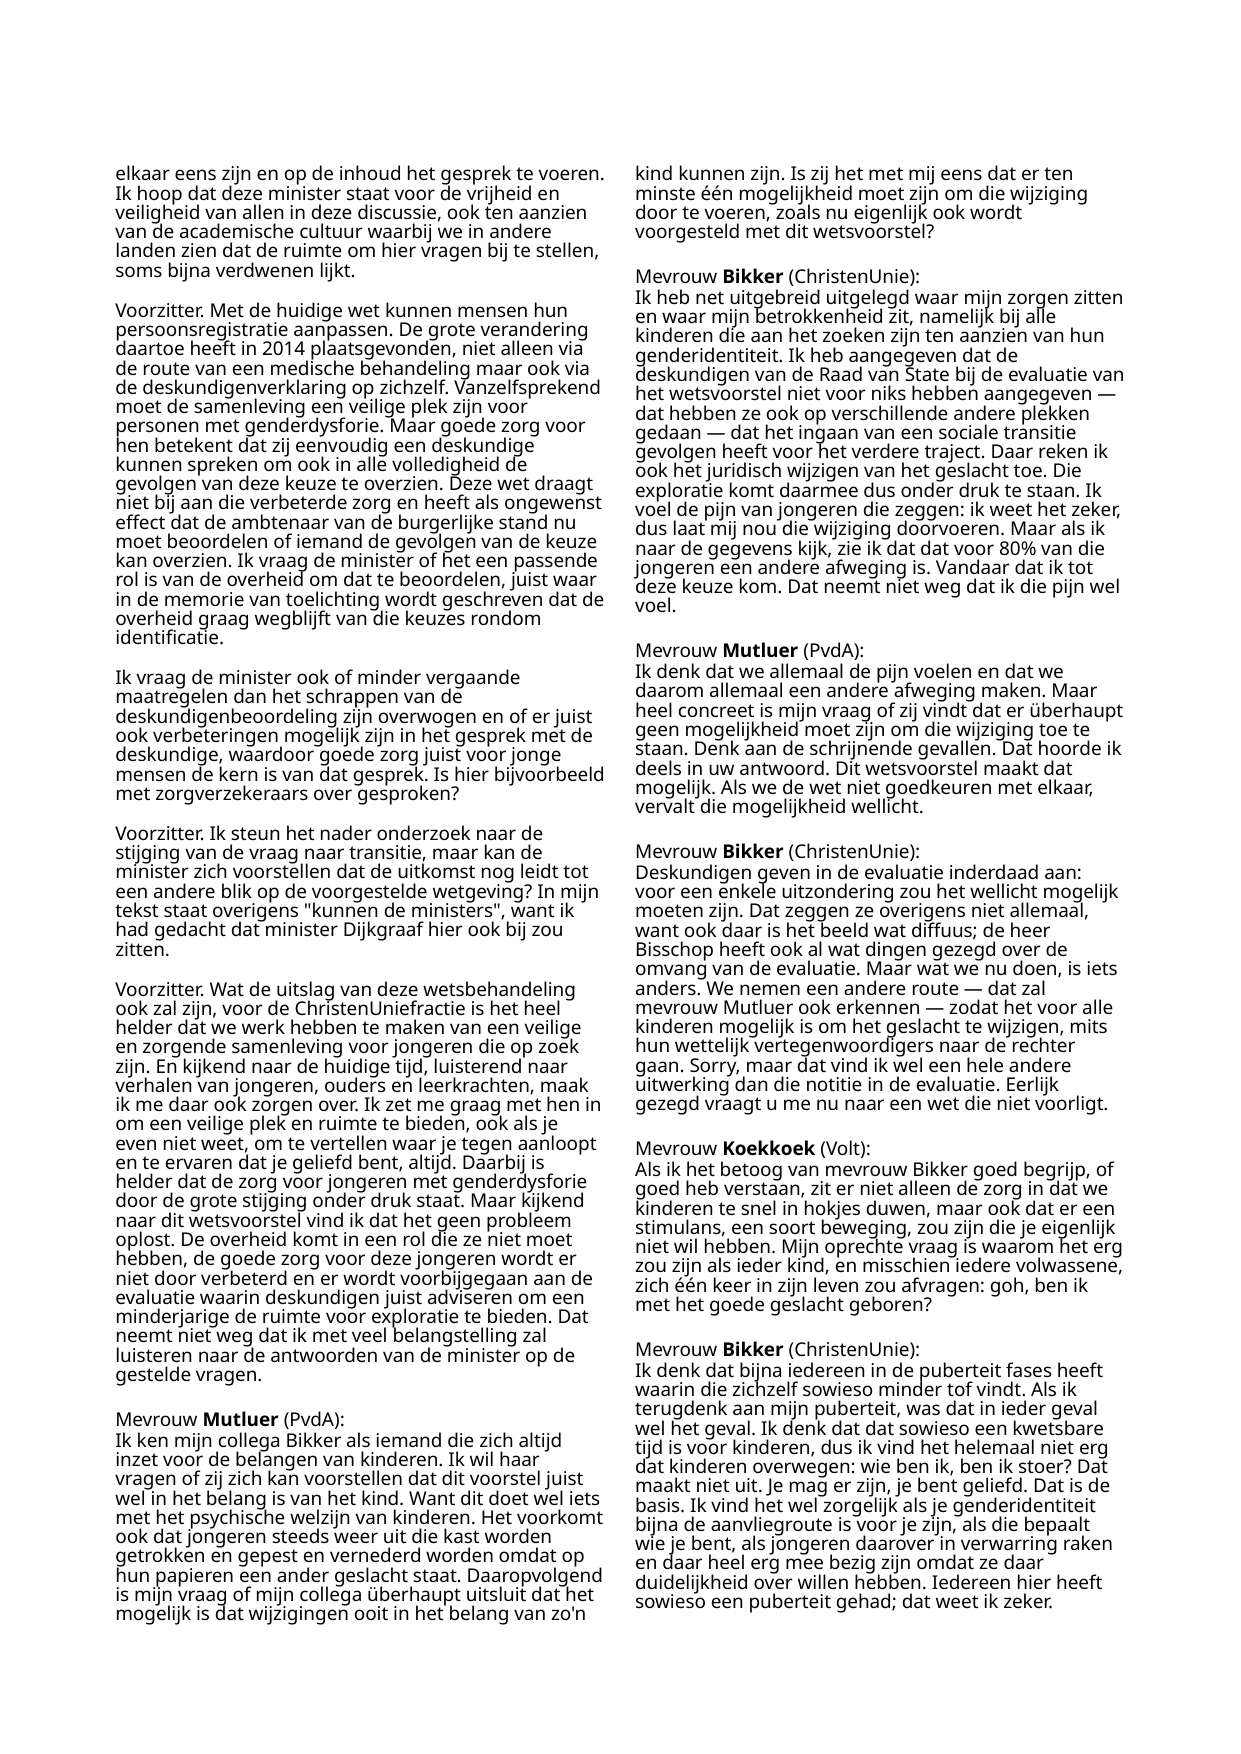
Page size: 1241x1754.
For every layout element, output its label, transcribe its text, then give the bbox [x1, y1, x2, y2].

text Voorzitter. Met de huidige wet kunnen mensen hun persoonsregistratie aanpassen. De grote verandering daartoe heeft in 2014 plaatsgevonden, niet alleen via de route van een medische behandeling maar ook via de deskundigenverklaring op zichzelf. Vanzelfsprekend moet de samenleving een veilige plek zijn voor personen met genderdysforie. Maar goede zorg voor hen betekent dat zij eenvoudig een deskundige kunnen spreken om ook in alle volledigheid de gevolgen van deze keuze te overzien. Deze wet draagt niet bij aan die verbeterde zorg en heeft als ongewenst effect dat de ambtenaar van de burgerlijke stand nu moet beoordelen of iemand de gevolgen van de keuze kan overzien. Ik vraag de minister of het een passende rol is van de overheid om dat te beoordelen, juist waar in de memorie van toelichting wordt geschreven dat de overheid graag wegblijft van die keuzes rondom identificatie. [115, 302, 605, 648]
text Mevrouw Bikker (ChristenUnie): [635, 1336, 1125, 1362]
text Ik heb net uitgebreid uitgelegd waar mijn zorgen zitten en waar mijn betrokkenheid zit, namelijk bij alle kinderen die aan het zoeken zijn ten aanzien van hun genderidentiteit. Ik heb aangegeven dat de deskundigen van de Raad van State bij de evaluatie van het wetsvoorstel niet voor niks hebben aangegeven — dat hebben ze ook op verschillende andere plekken gedaan — dat het ingaan van een sociale transitie gevolgen heeft voor het verdere traject. Daar reken ik ook het juridisch wijzigen van het geslacht toe. Die exploratie komt daarmee dus onder druk te staan. Ik voel de pijn van jongeren die zeggen: ik weet het zeker, dus laat mij nou die wijziging doorvoeren. Maar als ik naar de gegevens kijk, zie ik dat dat voor 80% van die jongeren een andere afweging is. Vandaar dat ik tot deze keuze kom. Dat neemt niet weg dat ik die pijn wel voel. [635, 289, 1125, 617]
text Mevrouw Bikker (ChristenUnie): [635, 838, 1125, 864]
text Deskundigen geven in de evaluatie inderdaad aan: voor een enkele uitzondering zou het wellicht mogelijk moeten zijn. Dat zeggen ze overigens niet allemaal, want ook daar is het beeld wat diffuus; de heer Bisschop heeft ook al wat dingen gezegd over de omvang van de evaluatie. Maar wat we nu doen, is iets anders. We nemen een andere route — dat zal mevrouw Mutluer ook erkennen — zodat het voor alle kinderen mogelijk is om het geslacht te wijzigen, mits hun wettelijk vertegenwoordigers naar de rechter gaan. Sorry, maar dat vind ik wel een hele andere uitwerking dan die notitie in de evaluatie. Eerlijk gezegd vraagt u me nu naar een wet die niet voorligt. [635, 864, 1125, 1114]
text Als ik het betoog van mevrouw Bikker goed begrijp, of goed heb verstaan, zit er niet alleen de zorg in dat we kinderen te snel in hokjes duwen, maar ook dat er een stimulans, een soort beweging, zou zijn die je eigenlijk niet wil hebben. Mijn oprechte vraag is waarom het erg zou zijn als ieder kind, en misschien iedere volwassene, zich één keer in zijn leven zou afvragen: goh, ben ik met het goede geslacht geboren? [635, 1161, 1125, 1315]
text Ik denk dat we allemaal de pijn voelen en dat we daarom allemaal een andere afweging maken. Maar heel concreet is mijn vraag of zij vindt dat er überhaupt geen mogelijkheid moet zijn om die wijziging toe te staan. Denk aan de schrijnende gevallen. Dat hoorde ik deels in uw antwoord. Dit wetsvoorstel maakt dat mogelijk. Als we de wet niet goedkeuren met elkaar, vervalt die mogelijkheid wellicht. [635, 663, 1125, 817]
text Mevrouw Mutluer (PvdA): [635, 637, 1125, 663]
text Mevrouw Bikker (ChristenUnie): [635, 263, 1125, 289]
text Voorzitter. Ik steun het nader onderzoek naar de stijging van de vraag naar transitie, maar kan de minister zich voorstellen dat de uitkomst nog leidt tot een andere blik op de voorgestelde wetgeving? In mijn tekst staat overigens "kunnen de ministers", want ik had gedacht dat minister Dijkgraaf hier ook bij zou zitten. [115, 825, 605, 960]
text Mevrouw Mutluer (PvdA): [115, 1406, 605, 1432]
text Voorzitter. Wat de uitslag van deze wetsbehandeling ook zal zijn, voor de ChristenUniefractie is het heel helder dat we werk hebben te maken van een veilige en zorgende samenleving voor jongeren die op zoek zijn. En kijkend naar de huidige tijd, luisterend naar verhalen van jongeren, ouders en leerkrachten, maak ik me daar ook zorgen over. Ik zet me graag met hen in om een veilige plek en ruimte te bieden, ook als je even niet weet, om te vertellen waar je tegen aanloopt en te ervaren dat je geliefd bent, altijd. Daarbij is helder dat de zorg voor jongeren met genderdysforie door de grote stijging onder druk staat. Maar kijkend naar dit wetsvoorstel vind ik dat het geen probleem oplost. De overheid komt in een rol die ze niet moet hebben, de goede zorg voor deze jongeren wordt er niet door verbeterd en er wordt voorbijgegaan aan de evaluatie waarin deskundigen juist adviseren om een minderjarige de ruimte voor exploratie te bieden. Dat neemt niet weg dat ik met veel belangstelling zal luisteren naar de antwoorden van de minister op de gestelde vragen. [115, 981, 605, 1385]
text Mevrouw Koekkoek (Volt): [635, 1135, 1125, 1161]
text kind kunnen zijn. Is zij het met mij eens dat er ten minste één mogelijkheid moet zijn om die wijziging door te voeren, zoals nu eigenlijk ook wordt voorgesteld met dit wetsvoorstel? [635, 165, 1125, 242]
text Ik ken mijn collega Bikker als iemand die zich altijd inzet voor de belangen van kinderen. Ik wil haar vragen of zij zich kan voorstellen dat dit voorstel juist wel in het belang is van het kind. Want dit doet wel iets met het psychische welzijn van kinderen. Het voorkomt ook dat jongeren steeds weer uit die kast worden getrokken en gepest en vernederd worden omdat op hun papieren een ander geslacht staat. Daaropvolgend is mijn vraag of mijn collega überhaupt uitsluit dat het mogelijk is dat wijzigingen ooit in het belang van zo'n [115, 1432, 605, 1624]
text elkaar eens zijn en op de inhoud het gesprek te voeren. Ik hoop dat deze minister staat voor de vrijheid en veiligheid van allen in deze discussie, ook ten aanzien van de academische cultuur waarbij we in andere landen zien dat de ruimte om hier vragen bij te stellen, soms bijna verdwenen lijkt. [115, 165, 605, 281]
text Ik denk dat bijna iedereen in de puberteit fases heeft waarin die zichzelf sowieso minder tof vindt. Als ik terugdenk aan mijn puberteit, was dat in ieder geval wel het geval. Ik denk dat dat sowieso een kwetsbare tijd is voor kinderen, dus ik vind het helemaal niet erg dat kinderen overwegen: wie ben ik, ben ik stoer? Dat maakt niet uit. Je mag er zijn, je bent geliefd. Dat is de basis. Ik vind het wel zorgelijk als je genderidentiteit bijna de aanvliegroute is voor je zijn, als die bepaalt wie je bent, als jongeren daarover in verwarring raken en daar heel erg mee bezig zijn omdat ze daar duidelijkheid over willen hebben. Iedereen hier heeft sowieso een puberteit gehad; dat weet ik zeker. [635, 1362, 1125, 1612]
text Ik vraag de minister ook of minder vergaande maatregelen dan het schrappen van de deskundigenbeoordeling zijn overwogen en of er juist ook verbeteringen mogelijk zijn in het gesprek met de deskundige, waardoor goede zorg juist voor jonge mensen de kern is van dat gesprek. Is hier bijvoorbeeld met zorgverzekeraars over gesproken? [115, 669, 605, 804]
